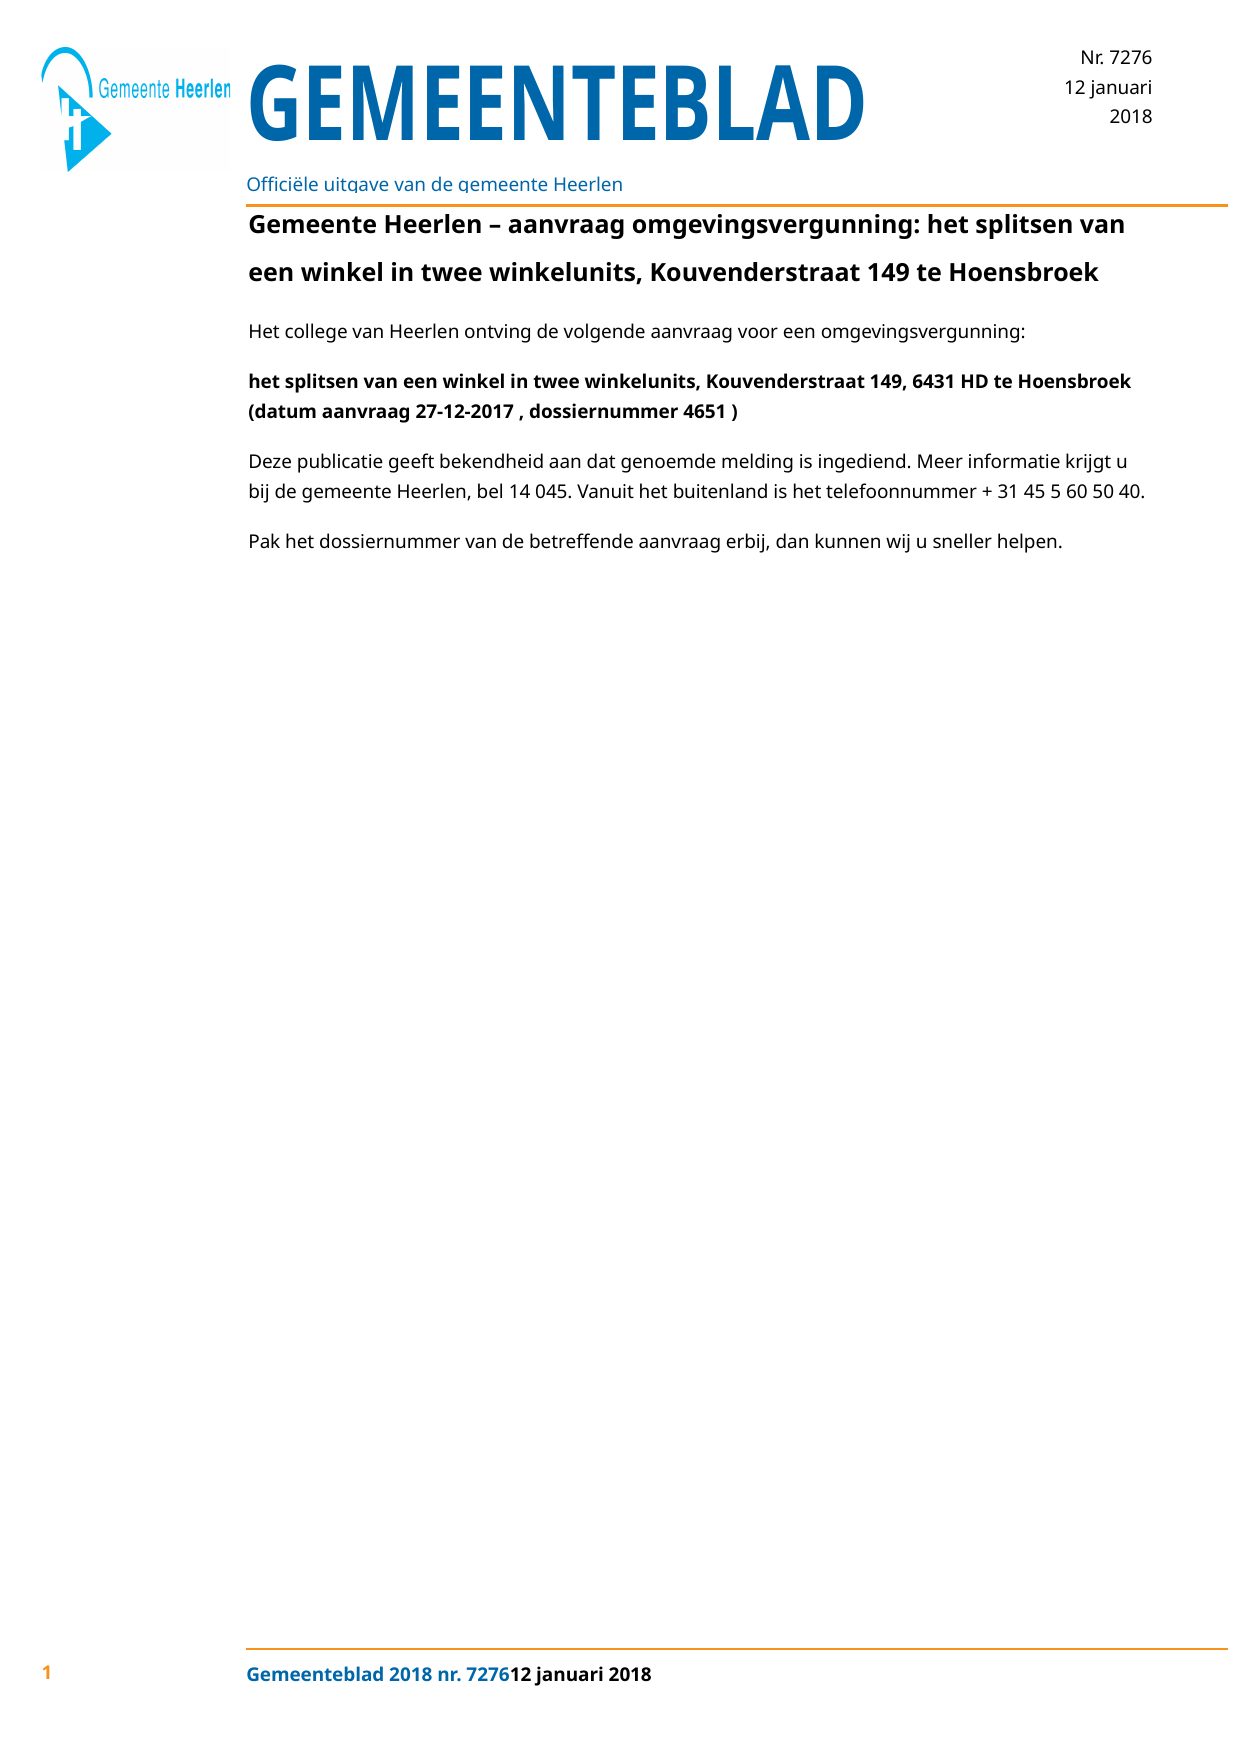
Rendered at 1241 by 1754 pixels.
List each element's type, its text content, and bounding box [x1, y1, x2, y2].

text Gemeente Heerlen – aanvraag omgevingsvergunning: het splitsen van een winkel in twee winkelunits, Kouvenderstraat 149 te Hoensbroek [248, 207, 1152, 288]
text Het college van Heerlen ontving de volgende aanvraag voor een omgevingsvergunning: [248, 318, 1152, 344]
text het splitsen van een winkel in twee winkelunits, Kouvenderstraat 149, 6431 HD te Hoensbroek (datum aanvraag 27-12-2017 , dossiernummer 4651 ) [248, 368, 1152, 424]
picture [41, 47, 231, 172]
text Pak het dossiernummer van de betreffende aanvraag erbij, dan kunnen wij u sneller helpen. [248, 528, 1152, 554]
picture [41, 47, 58, 70]
text Deze publicatie geeft bekendheid aan dat genoemde melding is ingediend. Meer informatie krijgt u bij de gemeente Heerlen, bel 14 045. Vanuit het buitenland is het telefoonnummer + 31 45 5 60 50 40. [248, 448, 1152, 504]
